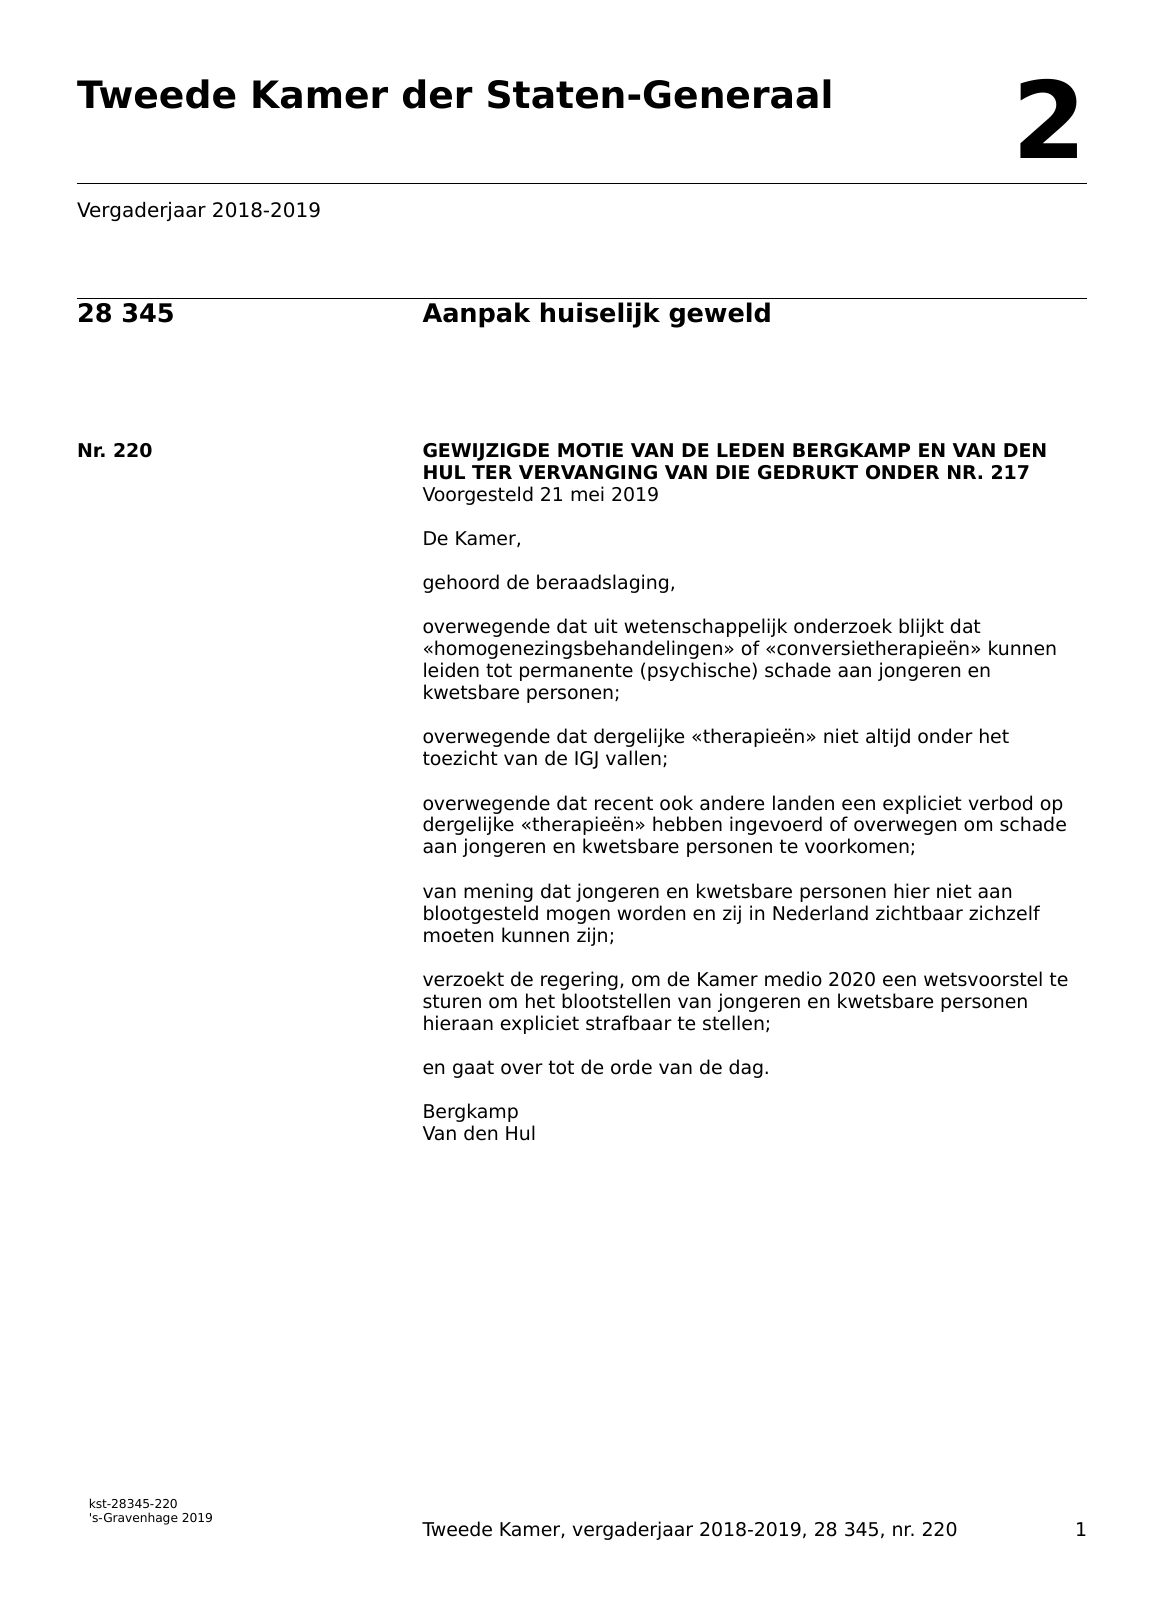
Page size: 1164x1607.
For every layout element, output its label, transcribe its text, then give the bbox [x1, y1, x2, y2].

table_cell Vergaderjaar 2018-2019 [77, 184, 1087, 298]
text overwegende dat uit wetenschappelijk onderzoek blijkt dat «homogenezingsbehandelingen» of «conversietherapieën» kunnen leiden tot permanente (psychische) schade aan jongeren en kwetsbare personen; [422, 616, 1087, 704]
table_header Tweede Kamer der Staten-Generaal [77, 59, 886, 183]
text gehoord de beraadslaging, [422, 572, 1087, 594]
text overwegende dat recent ook andere landen een expliciet verbod op dergelijke «therapieën» hebben ingevoerd of overwegen om schade aan jongeren en kwetsbare personen te voorkomen; [422, 792, 1087, 858]
text verzoekt de regering, om de Kamer medio 2020 een wetsvoorstel te sturen om het blootstellen van jongeren en kwetsbare personen hieraan expliciet strafbaar te stellen; [422, 969, 1087, 1034]
text Voorgesteld 21 mei 2019 [422, 484, 1087, 506]
table_header 2 [886, 59, 1087, 183]
text 's-Gravenhage 2019 [88, 1511, 323, 1525]
text De Kamer, [422, 528, 1087, 550]
text van mening dat jongeren en kwetsbare personen hier niet aan blootgesteld mogen worden en zij in Nederland zichtbaar zichzelf moeten kunnen zijn; [422, 881, 1087, 946]
text overwegende dat dergelijke «therapieën» niet altijd onder het toezicht van de IGJ vallen; [422, 726, 1087, 770]
subtitle Nr. 220 GEWIJZIGDE MOTIE VAN DE LEDEN BERGKAMP EN VAN DEN HUL TER VERVANGING VAN DIE GEDRUKT ONDER NR. 217 [77, 440, 1087, 484]
text en gaat over tot de orde van de dag. [422, 1057, 1087, 1079]
text kst-28345-220 [88, 1497, 323, 1511]
text Bergkamp [422, 1101, 1087, 1123]
text Van den Hul [422, 1123, 1087, 1145]
subtitle 28 345 Aanpak huiselijk geweld [77, 299, 1087, 329]
